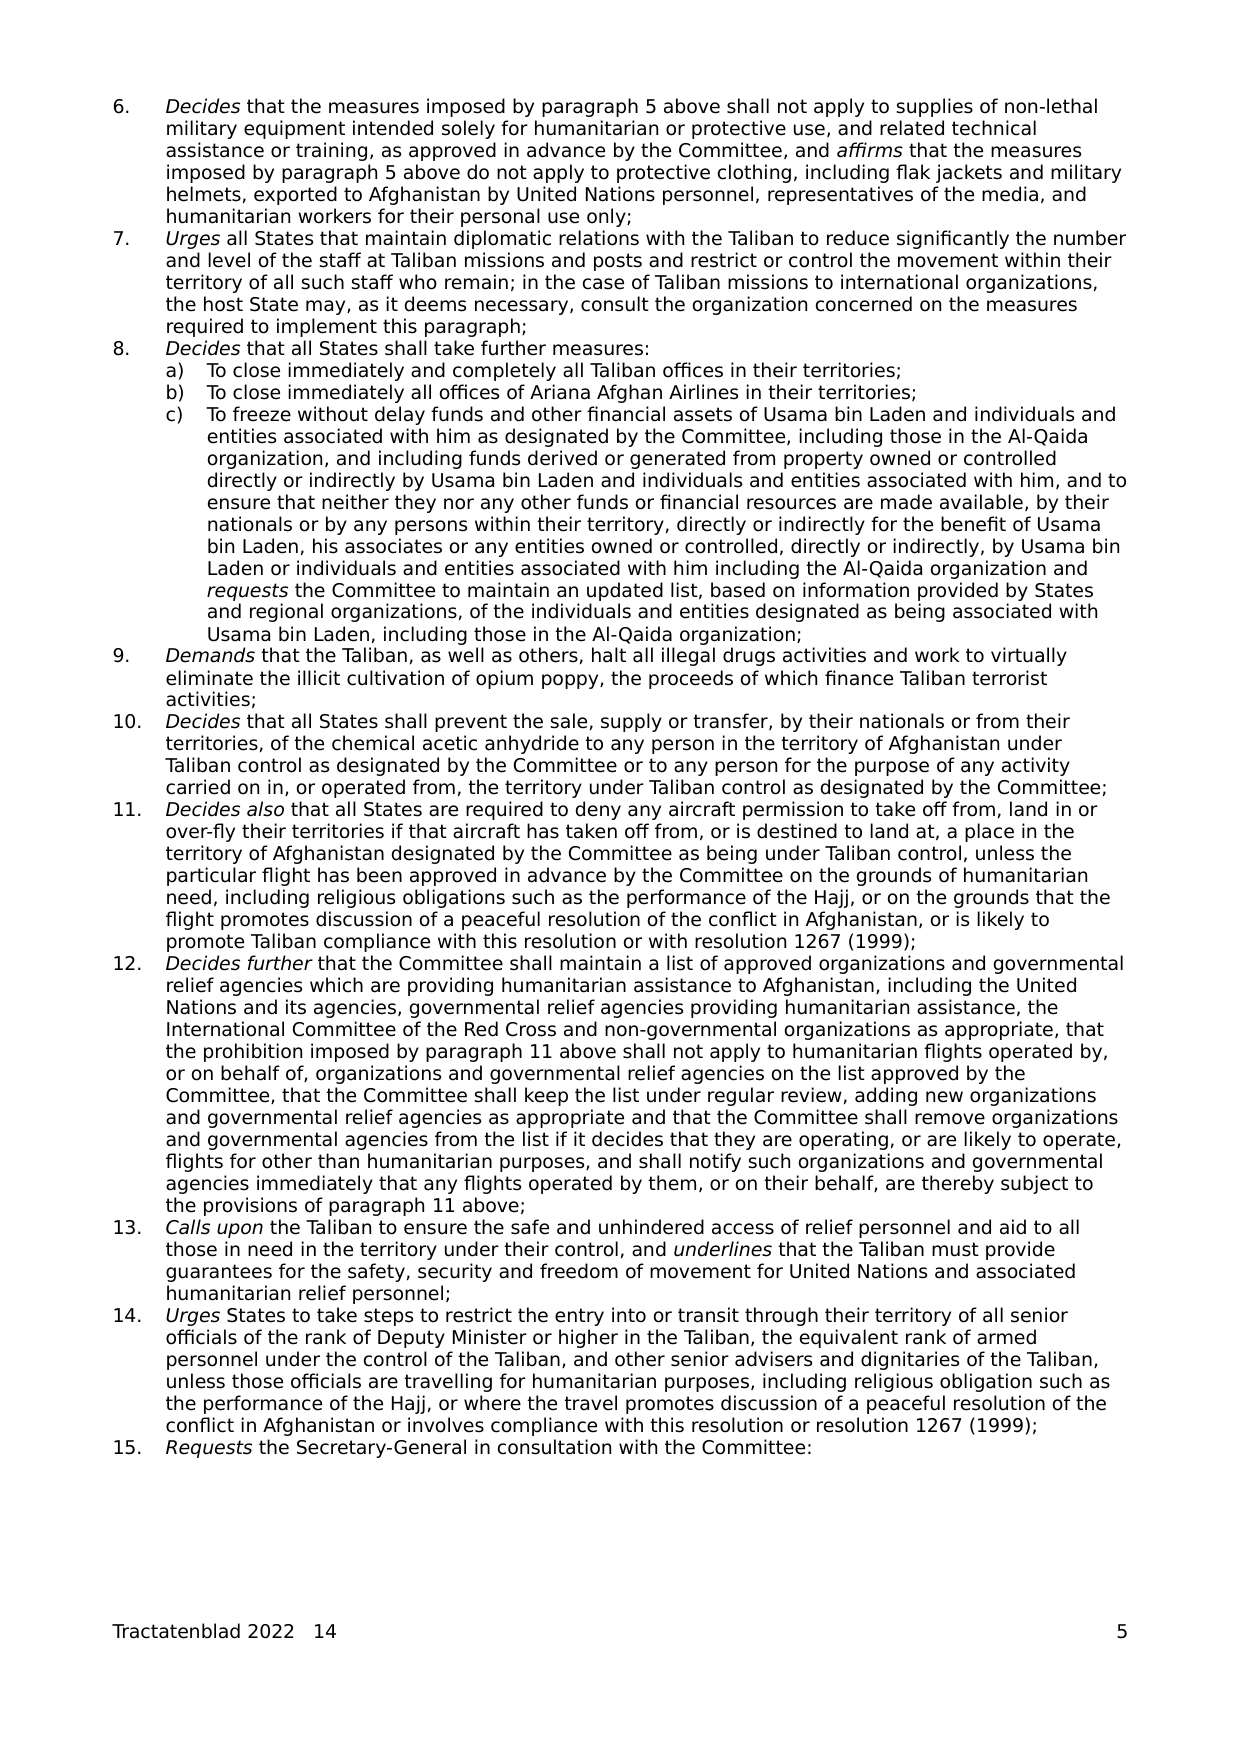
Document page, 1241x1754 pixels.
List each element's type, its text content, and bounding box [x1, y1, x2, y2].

text 12. Decides further that the Committee shall maintain a list of approved organizations and governmental relief agencies which are providing humanitarian assistance to Afghanistan, including the United Nations and its agencies, governmental relief agencies providing humanitarian assistance, the International Committee of the Red Cross and non-governmental organizations as appropriate, that the prohibition imposed by paragraph 11 above shall not apply to humanitarian flights operated by, or on behalf of, organizations and governmental relief agencies on the list approved by the Committee, that the Committee shall keep the list under regular review, adding new organizations and governmental relief agencies as appropriate and that the Committee shall remove organizations and governmental agencies from the list if it decides that they are operating, or are likely to operate, flights for other than humanitarian purposes, and shall notify such organizations and governmental agencies immediately that any flights operated by them, or on their behalf, are thereby subject to the provisions of paragraph 11 above; [112, 953, 1128, 1217]
text c) To freeze without delay funds and other financial assets of Usama bin Laden and individuals and entities associated with him as designated by the Committee, including those in the Al-Qaida organization, and including funds derived or generated from property owned or controlled directly or indirectly by Usama bin Laden and individuals and entities associated with him, and to ensure that neither they nor any other funds or financial resources are made available, by their nationals or by any persons within their territory, directly or indirectly for the benefit of Usama bin Laden, his associates or any entities owned or controlled, directly or indirectly, by Usama bin Laden or individuals and entities associated with him including the Al-Qaida organization and requests the Committee to maintain an updated list, based on information provided by States and regional organizations, of the individuals and entities designated as being associated with Usama bin Laden, including those in the Al-Qaida organization; [165, 404, 1128, 645]
text 8. Decides that all States shall take further measures: [112, 338, 1128, 360]
text 14. Urges States to take steps to restrict the entry into or transit through their territory of all senior officials of the rank of Deputy Minister or higher in the Taliban, the equivalent rank of armed personnel under the control of the Taliban, and other senior advisers and dignitaries of the Taliban, unless those officials are travelling for humanitarian purposes, including religious obligation such as the performance of the Hajj, or where the travel promotes discussion of a peaceful resolution of the conflict in Afghanistan or involves compliance with this resolution or resolution 1267 (1999); [112, 1305, 1128, 1437]
text 6. Decides that the measures imposed by paragraph 5 above shall not apply to supplies of non-lethal military equipment intended solely for humanitarian or protective use, and related technical assistance or training, as approved in advance by the Committee, and affirms that the measures imposed by paragraph 5 above do not apply to protective clothing, including flak jackets and military helmets, exported to Afghanistan by United Nations personnel, representatives of the media, and humanitarian workers for their personal use only; [112, 96, 1128, 228]
text 13. Calls upon the Taliban to ensure the safe and unhindered access of relief personnel and aid to all those in need in the territory under their control, and underlines that the Taliban must provide guarantees for the safety, security and freedom of movement for United Nations and associated humanitarian relief personnel; [112, 1217, 1128, 1305]
text 11. Decides also that all States are required to deny any aircraft permission to take off from, land in or over-fly their territories if that aircraft has taken off from, or is destined to land at, a place in the territory of Afghanistan designated by the Committee as being under Taliban control, unless the particular flight has been approved in advance by the Committee on the grounds of humanitarian need, including religious obligations such as the performance of the Hajj, or on the grounds that the flight promotes discussion of a peaceful resolution of the conflict in Afghanistan, or is likely to promote Taliban compliance with this resolution or with resolution 1267 (1999); [112, 799, 1128, 953]
text 7. Urges all States that maintain diplomatic relations with the Taliban to reduce significantly the number and level of the staff at Taliban missions and posts and restrict or control the movement within their territory of all such staff who remain; in the case of Taliban missions to international organizations, the host State may, as it deems necessary, consult the organization concerned on the measures required to implement this paragraph; [112, 228, 1128, 338]
text 9. Demands that the Taliban, as well as others, halt all illegal drugs activities and work to virtually eliminate the illicit cultivation of opium poppy, the proceeds of which finance Taliban terrorist activities; [112, 645, 1128, 711]
text 15. Requests the Secretary-General in consultation with the Committee: [112, 1437, 1128, 1459]
text b) To close immediately all offices of Ariana Afghan Airlines in their territories; [165, 382, 1128, 404]
text a) To close immediately and completely all Taliban offices in their territories; [165, 360, 1128, 382]
text 10. Decides that all States shall prevent the sale, supply or transfer, by their nationals or from their territories, of the chemical acetic anhydride to any person in the territory of Afghanistan under Taliban control as designated by the Committee or to any person for the purpose of any activity carried on in, or operated from, the territory under Taliban control as designated by the Committee; [112, 711, 1128, 799]
